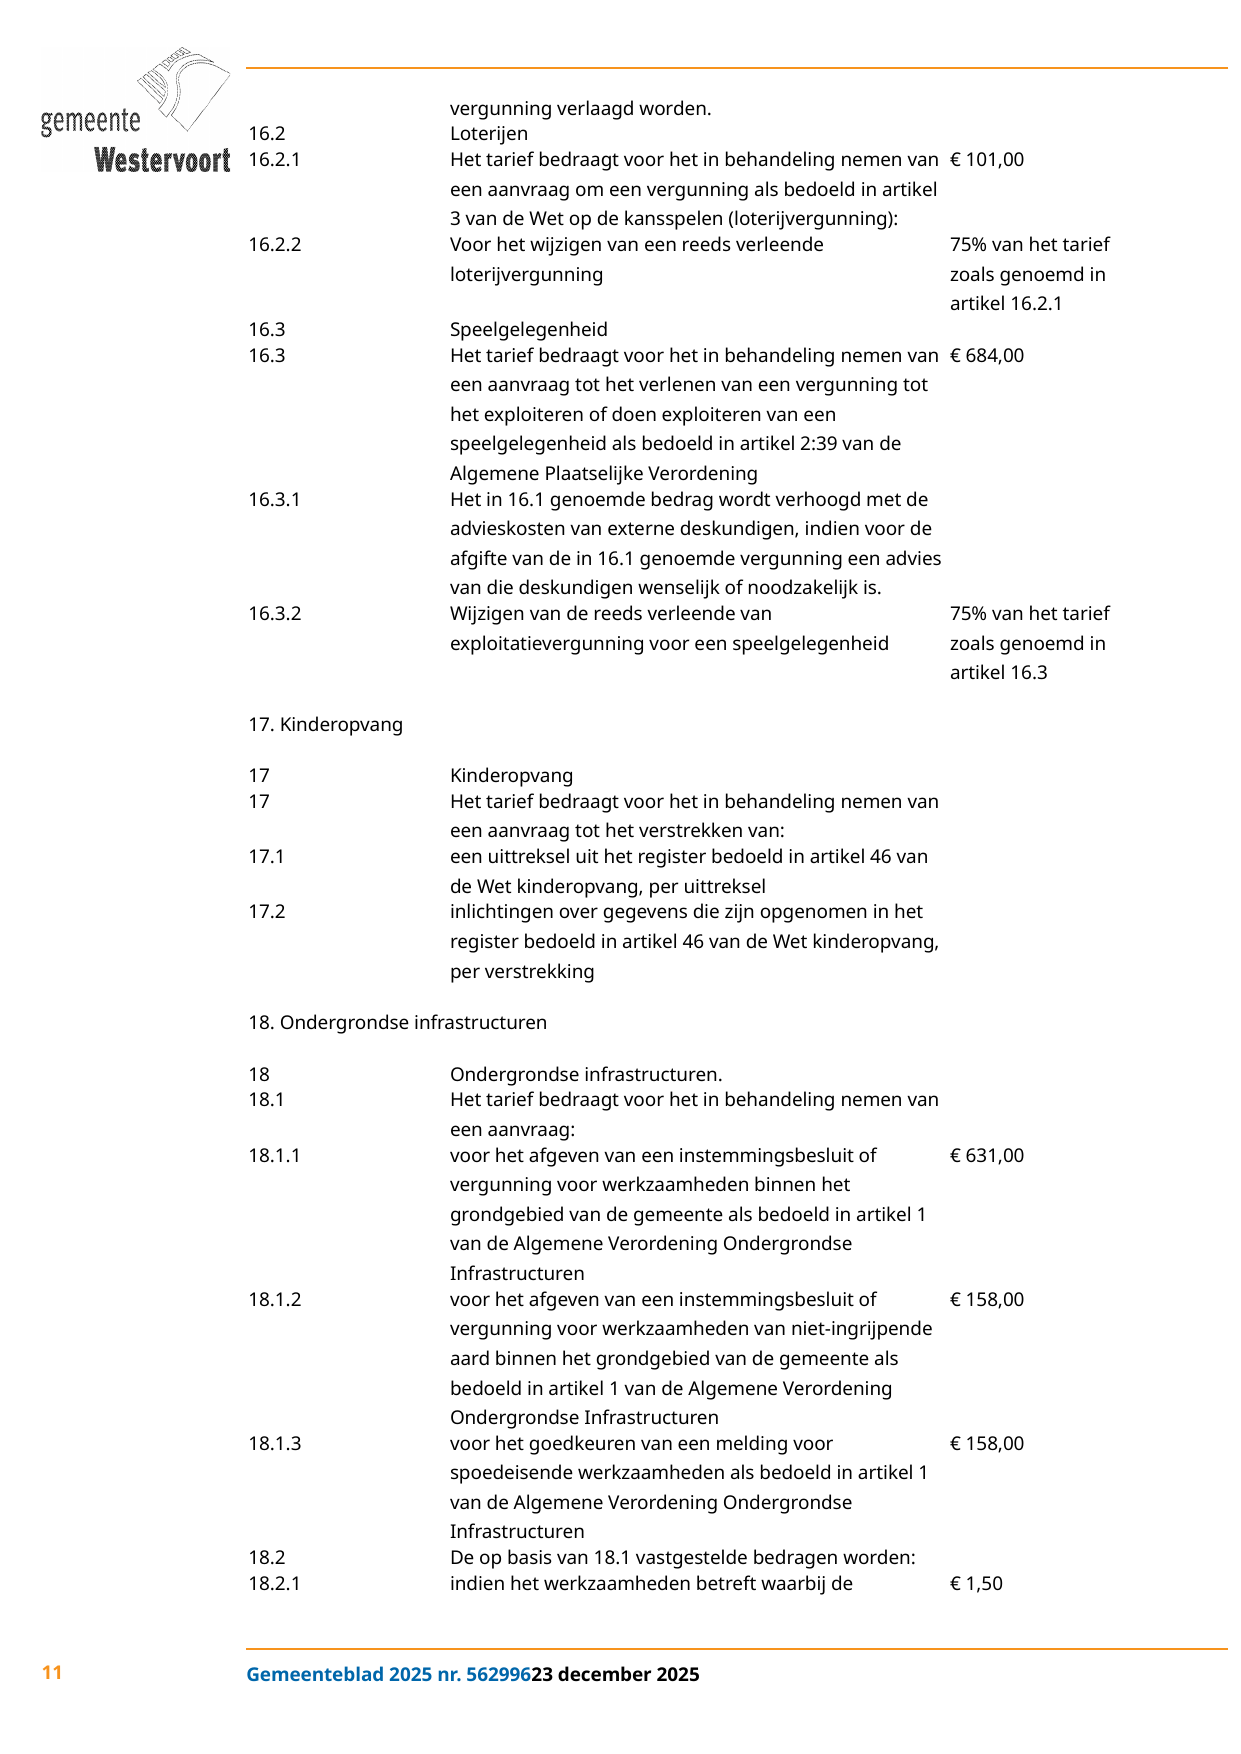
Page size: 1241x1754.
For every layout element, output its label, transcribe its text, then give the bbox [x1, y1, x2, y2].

table_cell € 101,00 [950, 146, 1152, 231]
table_cell Loterijen [450, 121, 950, 146]
table_cell 18.2 [248, 1545, 450, 1570]
table_cell inlichtingen over gegevens die zijn opgenomen in het register bedoeld in artikel 46 van de Wet kinderopvang, per verstrekking [450, 899, 950, 984]
table_cell [950, 121, 1152, 146]
table_cell [950, 899, 1152, 984]
table_cell [248, 984, 450, 1009]
table_cell Het tarief bedraagt voor het in behandeling nemen van een aanvraag om een vergunning als bedoeld in artikel 3 van de Wet op de kansspelen (loterijvergunning): [450, 146, 950, 231]
table_cell 18.1.1 [248, 1142, 450, 1286]
table_cell 17.2 [248, 899, 450, 984]
table_cell € 631,00 [950, 1142, 1152, 1286]
table_cell € 1,50 [950, 1570, 1152, 1596]
table_cell [450, 737, 950, 762]
table_cell Het tarief bedraagt voor het in behandeling nemen van een aanvraag tot het verlenen van een vergunning tot het exploiteren of doen exploiteren van een speelgelegenheid als bedoeld in artikel 2:39 van de Algemene Plaatselijke Verordening [450, 342, 950, 486]
table_cell [950, 1035, 1152, 1061]
table_cell [950, 844, 1152, 899]
table_cell [950, 95, 1152, 121]
table_cell 18.1.2 [248, 1286, 450, 1430]
table_cell Wijzigen van de reeds verleende van exploitatievergunning voor een speelgelegenheid [450, 600, 950, 685]
table_cell [950, 1061, 1152, 1087]
table_cell 18 [248, 1061, 450, 1087]
table_cell [950, 1087, 1152, 1142]
table_cell [450, 984, 950, 1009]
table_cell 16.3 [248, 316, 450, 342]
table_cell [950, 984, 1152, 1009]
table_cell 16.3 [248, 342, 450, 486]
table_cell [950, 685, 1152, 711]
table_cell 16.3.2 [248, 600, 450, 685]
table_cell [248, 1035, 450, 1061]
table_cell [248, 685, 450, 711]
table_cell [950, 711, 1152, 737]
table_cell 16.2 [248, 121, 450, 146]
table_cell 18. Ondergrondse infrastructuren [248, 1009, 950, 1035]
table_cell [950, 737, 1152, 762]
table_cell De op basis van 18.1 vastgestelde bedragen worden: [450, 1545, 950, 1570]
table_cell 75% van het tarief zoals genoemd in artikel 16.3 [950, 600, 1152, 685]
table_cell 17. Kinderopvang [248, 711, 950, 737]
table_cell 17 [248, 763, 450, 788]
table_cell 18.1 [248, 1087, 450, 1142]
table_cell Kinderopvang [450, 763, 950, 788]
table_cell [450, 685, 950, 711]
table_cell [950, 763, 1152, 788]
table_cell Het in 16.1 genoemde bedrag wordt verhoogd met de advieskosten van externe deskundigen, indien voor de afgifte van de in 16.1 genoemde vergunning een advies van die deskundigen wenselijk of noodzakelijk is. [450, 486, 950, 600]
table_cell voor het afgeven van een instemmingsbesluit of vergunning voor werkzaamheden binnen het grondgebied van de gemeente als bedoeld in artikel 1 van de Algemene Verordening Ondergrondse Infrastructuren [450, 1142, 950, 1286]
table_cell Voor het wijzigen van een reeds verleende loterijvergunning [450, 231, 950, 316]
table_cell 16.3.1 [248, 486, 450, 600]
table_cell Het tarief bedraagt voor het in behandeling nemen van een aanvraag tot het verstrekken van: [450, 788, 950, 843]
table_cell Het tarief bedraagt voor het in behandeling nemen van een aanvraag: [450, 1087, 950, 1142]
table_cell [950, 788, 1152, 843]
table_cell Speelgelegenheid [450, 316, 950, 342]
table_cell € 158,00 [950, 1286, 1152, 1430]
table_cell [248, 95, 450, 121]
table_cell indien het werkzaamheden betreft waarbij de [450, 1570, 950, 1596]
table_cell een uittreksel uit het register bedoeld in artikel 46 van de Wet kinderopvang, per uittreksel [450, 844, 950, 899]
table_cell [950, 316, 1152, 342]
table_cell 18.1.3 [248, 1430, 450, 1544]
picture [41, 47, 231, 172]
table_cell 16.2.2 [248, 231, 450, 316]
table_cell [950, 1545, 1152, 1570]
table_cell voor het afgeven van een instemmingsbesluit of vergunning voor werkzaamheden van niet-ingrijpende aard binnen het grondgebied van de gemeente als bedoeld in artikel 1 van de Algemene Verordening Ondergrondse Infrastructuren [450, 1286, 950, 1430]
table_cell voor het goedkeuren van een melding voor spoedeisende werkzaamheden als bedoeld in artikel 1 van de Algemene Verordening Ondergrondse Infrastructuren [450, 1430, 950, 1544]
table_cell € 684,00 [950, 342, 1152, 486]
table_cell 17.1 [248, 844, 450, 899]
table_cell 75% van het tarief zoals genoemd in artikel 16.2.1 [950, 231, 1152, 316]
table_cell € 158,00 [950, 1430, 1152, 1544]
table_cell [248, 737, 450, 762]
table_cell 16.2.1 [248, 146, 450, 231]
table_cell [450, 1035, 950, 1061]
table_cell 17 [248, 788, 450, 843]
table_cell vergunning verlaagd worden. [450, 95, 950, 121]
table_cell [950, 1009, 1152, 1035]
table_cell [950, 486, 1152, 600]
table_cell Ondergrondse infrastructuren. [450, 1061, 950, 1087]
table_cell 18.2.1 [248, 1570, 450, 1596]
